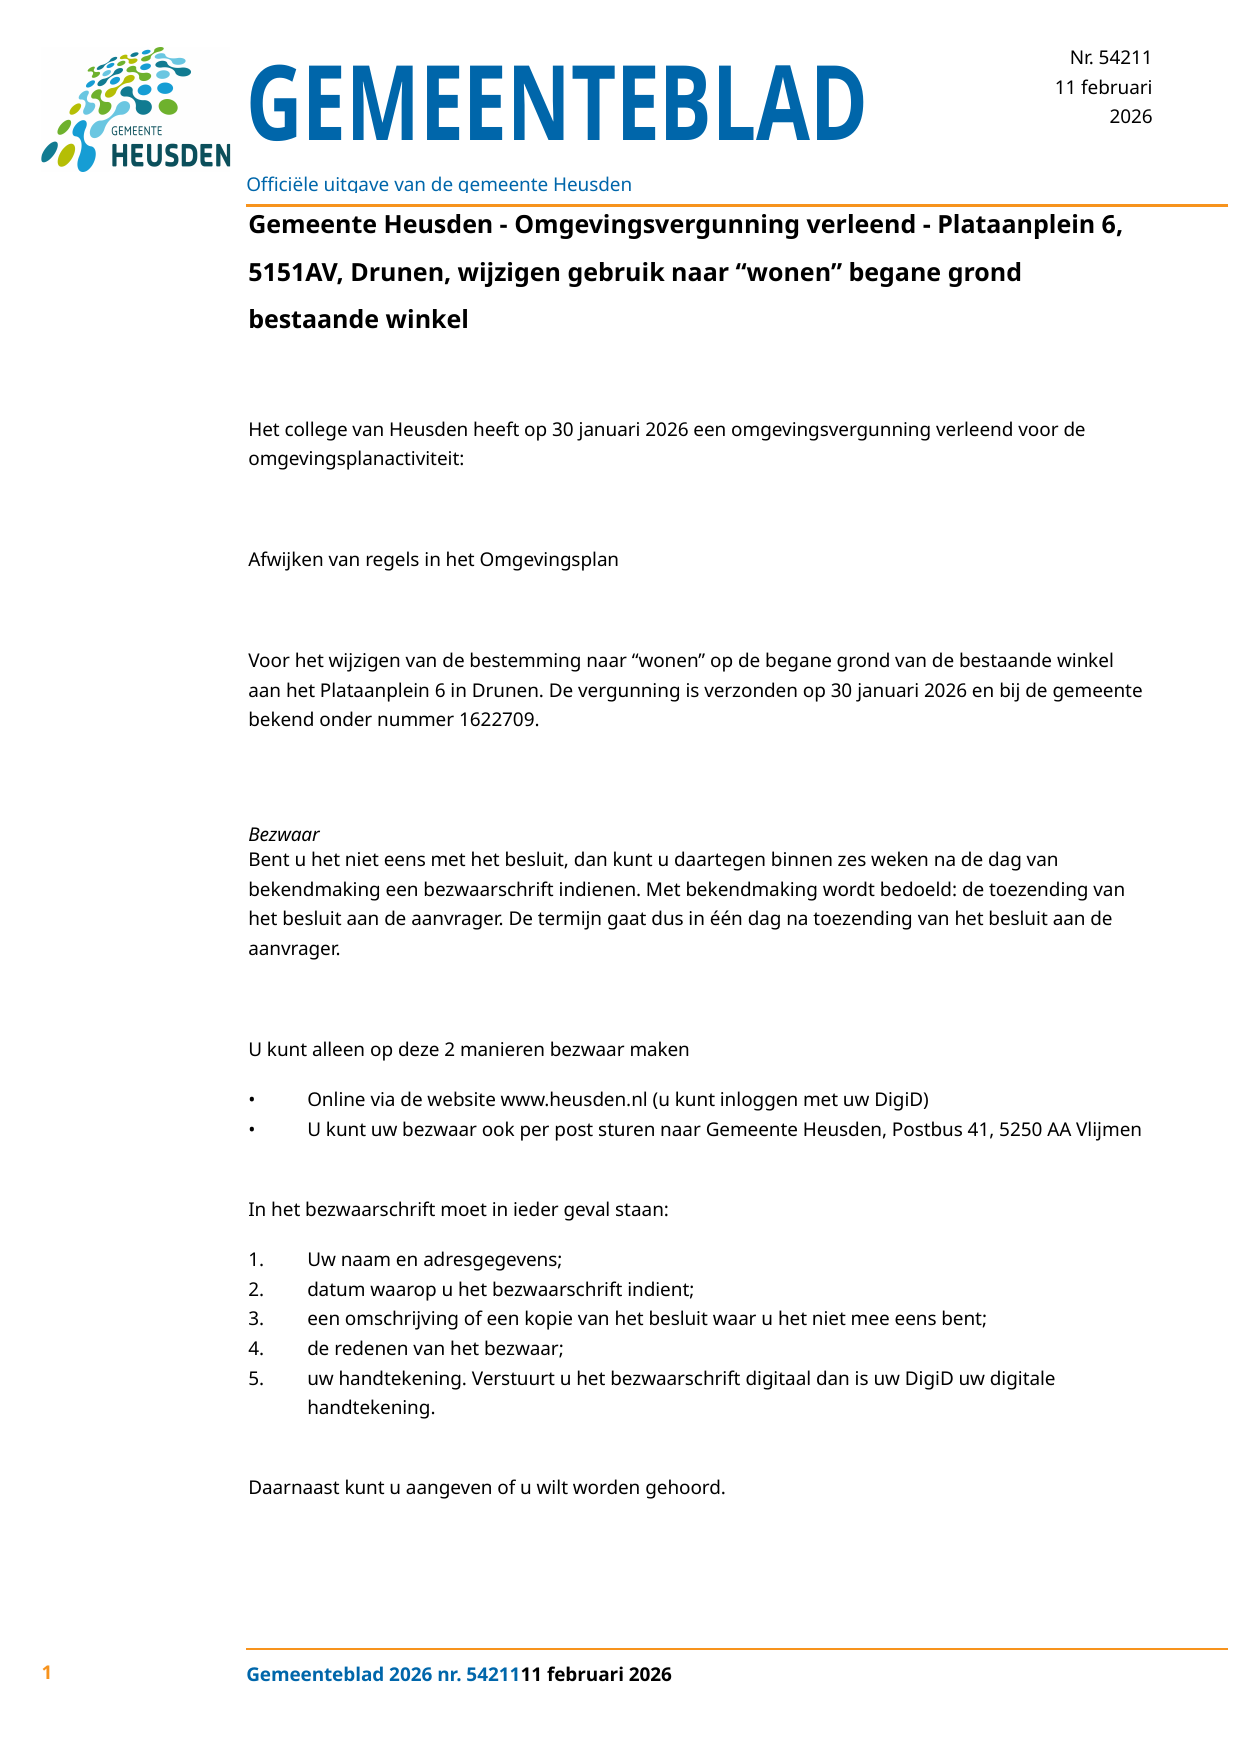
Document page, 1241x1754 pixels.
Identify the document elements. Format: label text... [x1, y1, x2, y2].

list een omschrijving of een kopie van het besluit waar u het niet mee eens bent; [248, 1306, 1152, 1331]
picture [41, 47, 231, 172]
list de redenen van het bezwaar; [248, 1335, 1152, 1361]
list U kunt uw bezwaar ook per post sturen naar Gemeente Heusden, Postbus 41, 5250 AA Vlijmen [248, 1116, 1152, 1142]
text Daarnaast kunt u aangeven of u wilt worden gehoord. [248, 1474, 1152, 1500]
text In het bezwaarschrift moet in ieder geval staan: [248, 1196, 1152, 1222]
text Bezwaar [248, 821, 1152, 846]
list uw handtekening. Verstuurt u het bezwaarschrift digitaal dan is uw DigiD uw digitale handtekening. [248, 1365, 1152, 1420]
text U kunt alleen op deze 2 manieren bezwaar maken [248, 1036, 1152, 1062]
list datum waarop u het bezwaarschrift indient; [248, 1276, 1152, 1302]
text Bent u het niet eens met het besluit, dan kunt u daartegen binnen zes weken na de dag van bekendmaking een bezwaarschrift indienen. Met bekendmaking wordt bedoeld: de toezending van het besluit aan de aanvrager. De termijn gaat dus in één dag na toezending van het besluit aan de aanvrager. [248, 846, 1152, 961]
text Het college van Heusden heeft op 30 januari 2026 een omgevingsvergunning verleend voor de omgevingsplanactiviteit: [248, 416, 1152, 471]
list Online via de website www.heusden.nl (u kunt inloggen met uw DigiD) [248, 1086, 1152, 1112]
text Voor het wijzigen van de bestemming naar “wonen” op de begane grond van de bestaande winkel aan het Plataanplein 6 in Drunen. De vergunning is verzonden op 30 januari 2026 en bij de gemeente bekend onder nummer 1622709. [248, 647, 1152, 732]
text Gemeente Heusden - Omgevingsvergunning verleend - Plataanplein 6, 5151AV, Drunen, wijzigen gebruik naar “wonen” begane grond bestaande winkel [248, 207, 1152, 336]
text Afwijken van regels in het Omgevingsplan [248, 546, 1152, 572]
list Uw naam en adresgegevens; [248, 1246, 1152, 1272]
